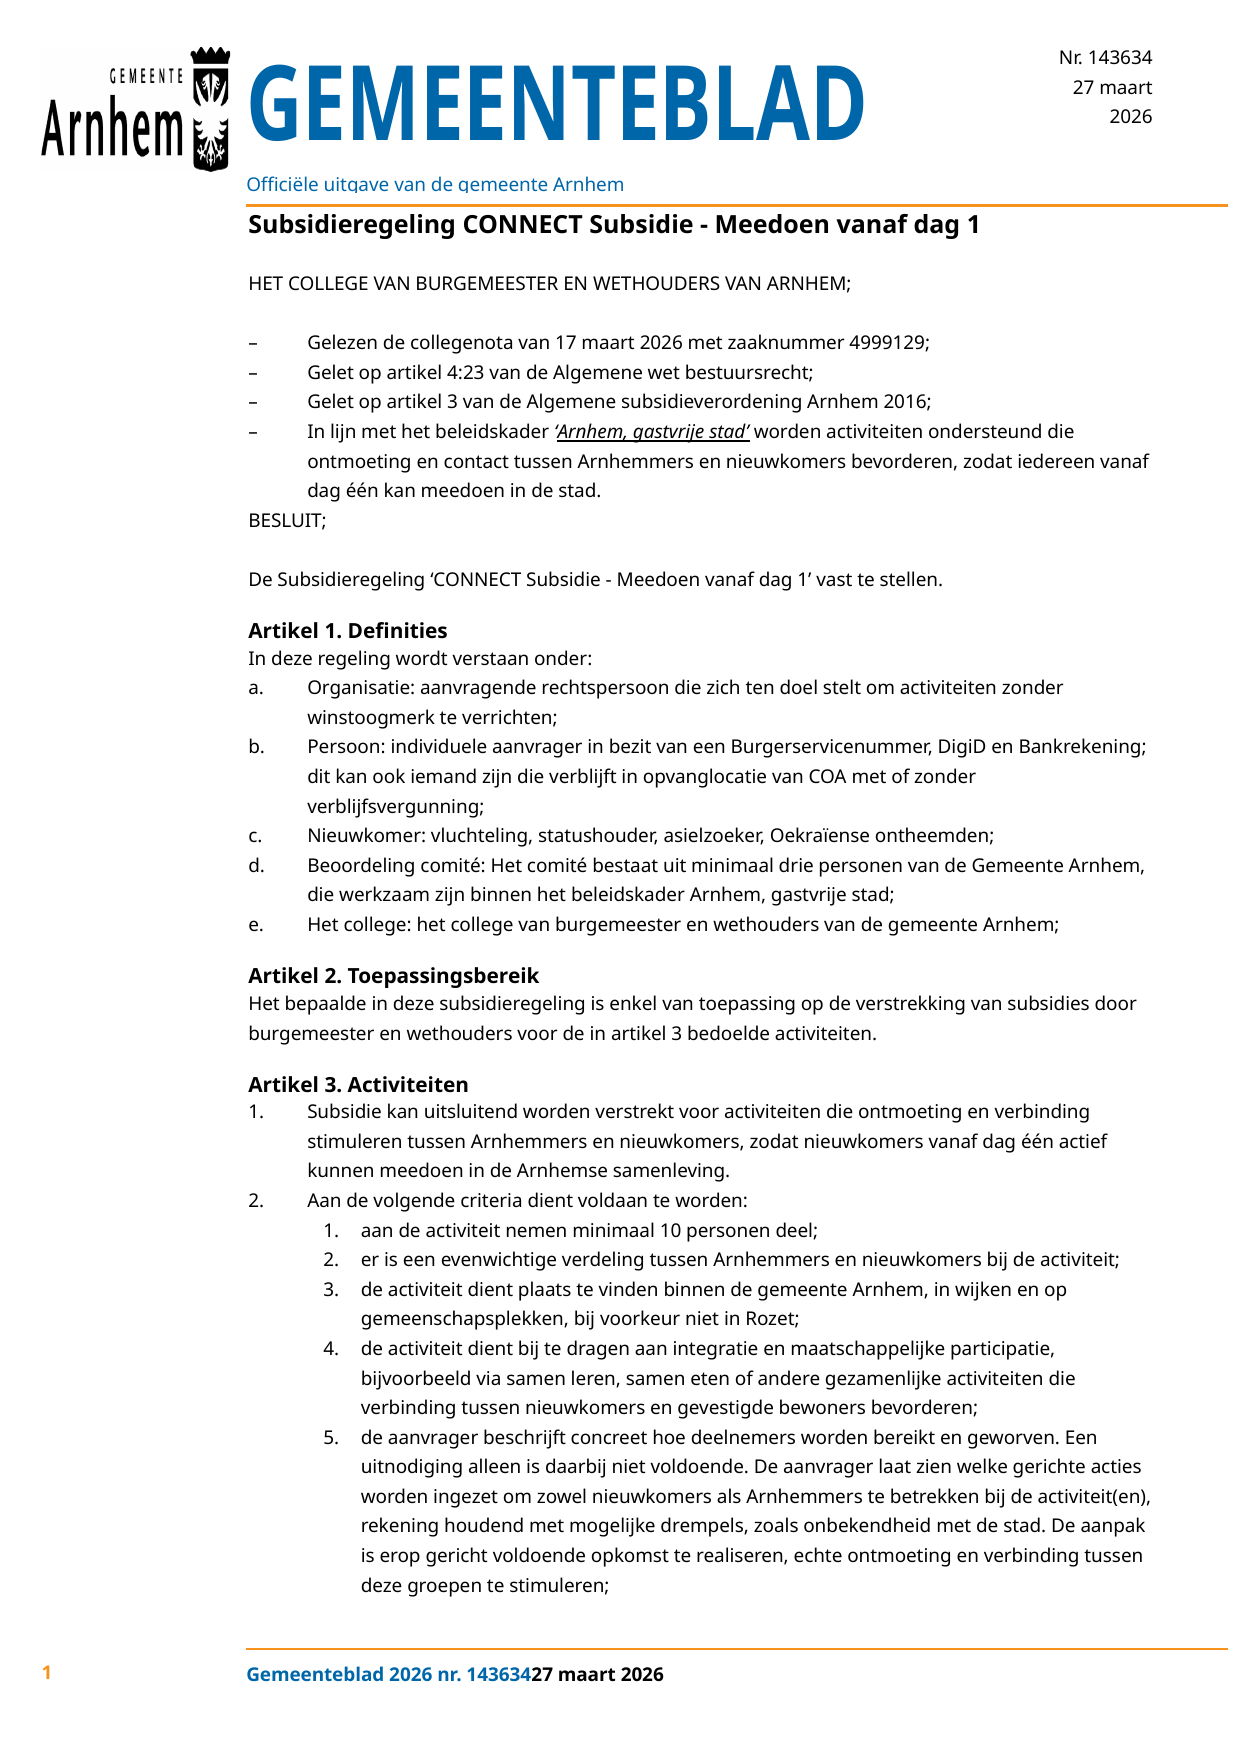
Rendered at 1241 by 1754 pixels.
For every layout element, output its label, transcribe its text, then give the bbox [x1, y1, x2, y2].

text Artikel 3. Activiteiten [248, 1070, 1152, 1098]
list Het college: het college van burgemeester en wethouders van de gemeente Arnhem; [248, 911, 1152, 937]
list Nieuwkomer: vluchteling, statushouder, asielzoeker, Oekraïense ontheemden; [248, 822, 1152, 848]
list Aan de volgende criteria dient voldaan te worden: [248, 1187, 1152, 1213]
list Beoordeling comité: Het comité bestaat uit minimaal drie personen van de Gemeente Arnhem, die werkzaam zijn binnen het beleidskader Arnhem, gastvrije stad; [248, 852, 1152, 907]
list Subsidie kan uitsluitend worden verstrekt voor activiteiten die ontmoeting en verbinding stimuleren tussen Arnhemmers en nieuwkomers, zodat nieuwkomers vanaf dag één actief kunnen meedoen in de Arnhemse samenleving. [248, 1098, 1152, 1183]
list Gelet op artikel 3 van de Algemene subsidieverordening Arnhem 2016; [248, 389, 1152, 414]
list aan de activiteit nemen minimaal 10 personen deel; [323, 1217, 1152, 1243]
text Artikel 2. Toepassingsbereik [248, 962, 1152, 990]
list de aanvrager beschrijft concreet hoe deelnemers worden bereikt en geworven. Een uitnodiging alleen is daarbij niet voldoende. De aanvrager laat zien welke gerichte acties worden ingezet om zowel nieuwkomers als Arnhemmers te betrekken bij de activiteit(en), rekening houdend met mogelijke drempels, zoals onbekendheid met de stad. De aanpak is erop gericht voldoende opkomst te realiseren, echte ontmoeting en verbinding tussen deze groepen te stimuleren; [323, 1424, 1152, 1598]
list de activiteit dient bij te dragen aan integratie en maatschappelijke participatie, bijvoorbeeld via samen leren, samen eten of andere gezamenlijke activiteiten die verbinding tussen nieuwkomers en gevestigde bewoners bevorderen; [323, 1335, 1152, 1420]
text In deze regeling wordt verstaan onder: [248, 645, 1152, 671]
list Gelezen de collegenota van 17 maart 2026 met zaaknummer 4999129; [248, 329, 1152, 355]
list Persoon: individuele aanvrager in bezit van een Burgerservicenummer, DigiD en Bankrekening; dit kan ook iemand zijn die verblijft in opvanglocatie van COA met of zonder verblijfsvergunning; [248, 734, 1152, 819]
text De Subsidieregeling ‘CONNECT Subsidie - Meedoen vanaf dag 1’ vast te stellen. [248, 566, 1152, 592]
picture [41, 47, 231, 172]
list de activiteit dient plaats te vinden binnen de gemeente Arnhem, in wijken en op gemeenschapsplekken, bij voorkeur niet in Rozet; [323, 1276, 1152, 1331]
text HET COLLEGE VAN BURGEMEESTER EN WETHOUDERS VAN ARNHEM; [248, 270, 1152, 296]
list In lijn met het beleidskader ‘Arnhem, gastvrije stad’ worden activiteiten ondersteund die ontmoeting en contact tussen Arnhemmers en nieuwkomers bevorderen, zodat iedereen vanaf dag één kan meedoen in de stad. [248, 418, 1152, 503]
list Gelet op artikel 4:23 van de Algemene wet bestuursrecht; [248, 359, 1152, 385]
text Subsidieregeling CONNECT Subsidie - Meedoen vanaf dag 1 [248, 207, 1152, 241]
list Organisatie: aanvragende rechtspersoon die zich ten doel stelt om activiteiten zonder winstoogmerk te verrichten; [248, 674, 1152, 730]
list er is een evenwichtige verdeling tussen Arnhemmers en nieuwkomers bij de activiteit; [323, 1246, 1152, 1272]
text Het bepaalde in deze subsidieregeling is enkel van toepassing op de verstrekking van subsidies door burgemeester en wethouders voor de in artikel 3 bedoelde activiteiten. [248, 990, 1152, 1045]
text Artikel 1. Definities [248, 617, 1152, 645]
text BESLUIT; [248, 507, 1152, 533]
